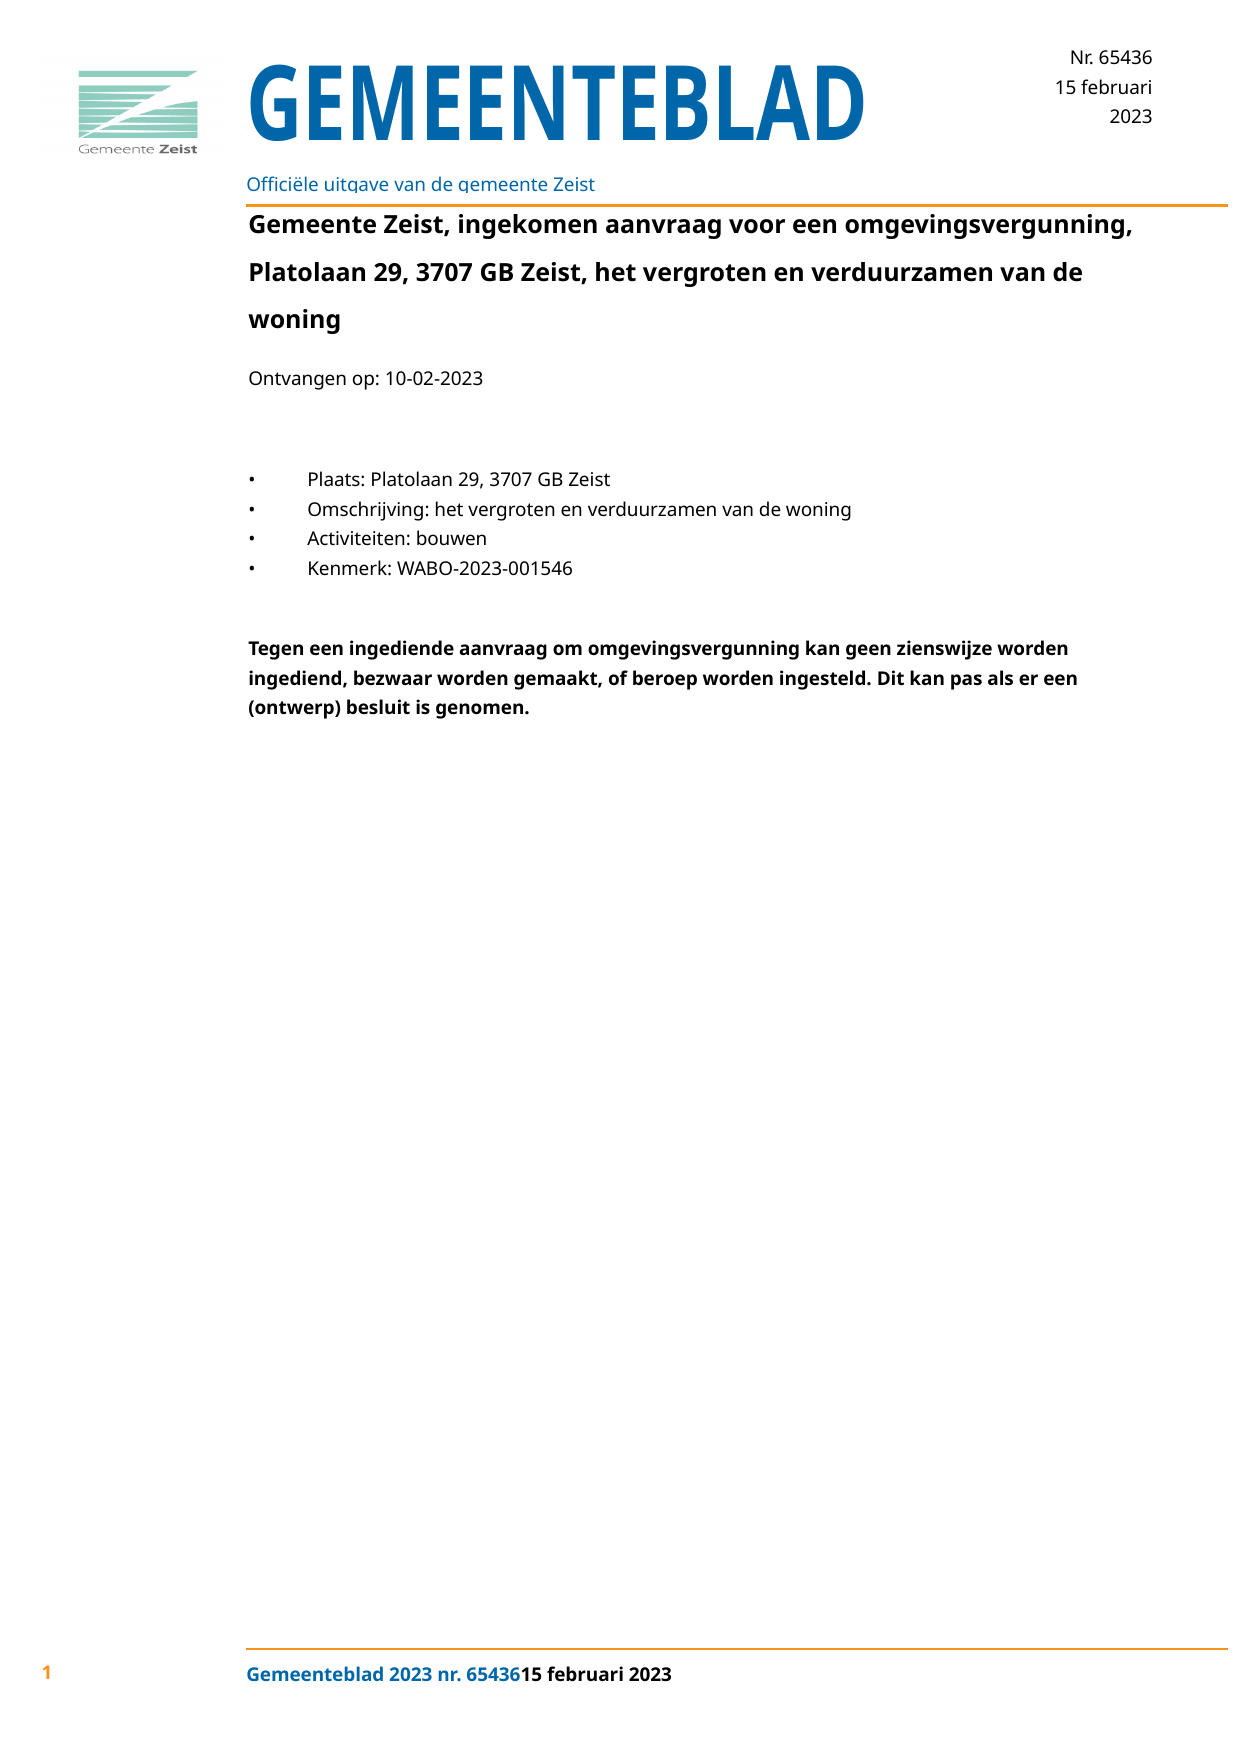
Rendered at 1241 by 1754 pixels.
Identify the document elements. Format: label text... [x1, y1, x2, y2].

list Kenmerk: WABO-2023-001546 [248, 555, 1152, 581]
picture [41, 47, 231, 172]
list Omschrijving: het vergroten en verduurzamen van de woning [248, 496, 1152, 522]
list Activiteiten: bouwen [248, 526, 1152, 551]
list Plaats: Platolaan 29, 3707 GB Zeist [248, 466, 1152, 492]
text Tegen een ingediende aanvraag om omgevingsvergunning kan geen zienswijze worden ingediend, bezwaar worden gemaakt, of beroep worden ingesteld. Dit kan pas als er een (ontwerp) besluit is genomen. [248, 635, 1152, 720]
text Ontvangen op: 10-02-2023 [248, 366, 1152, 391]
text Gemeente Zeist, ingekomen aanvraag voor een omgevingsvergunning, Platolaan 29, 3707 GB Zeist, het vergroten en verduurzamen van de woning [248, 207, 1152, 336]
